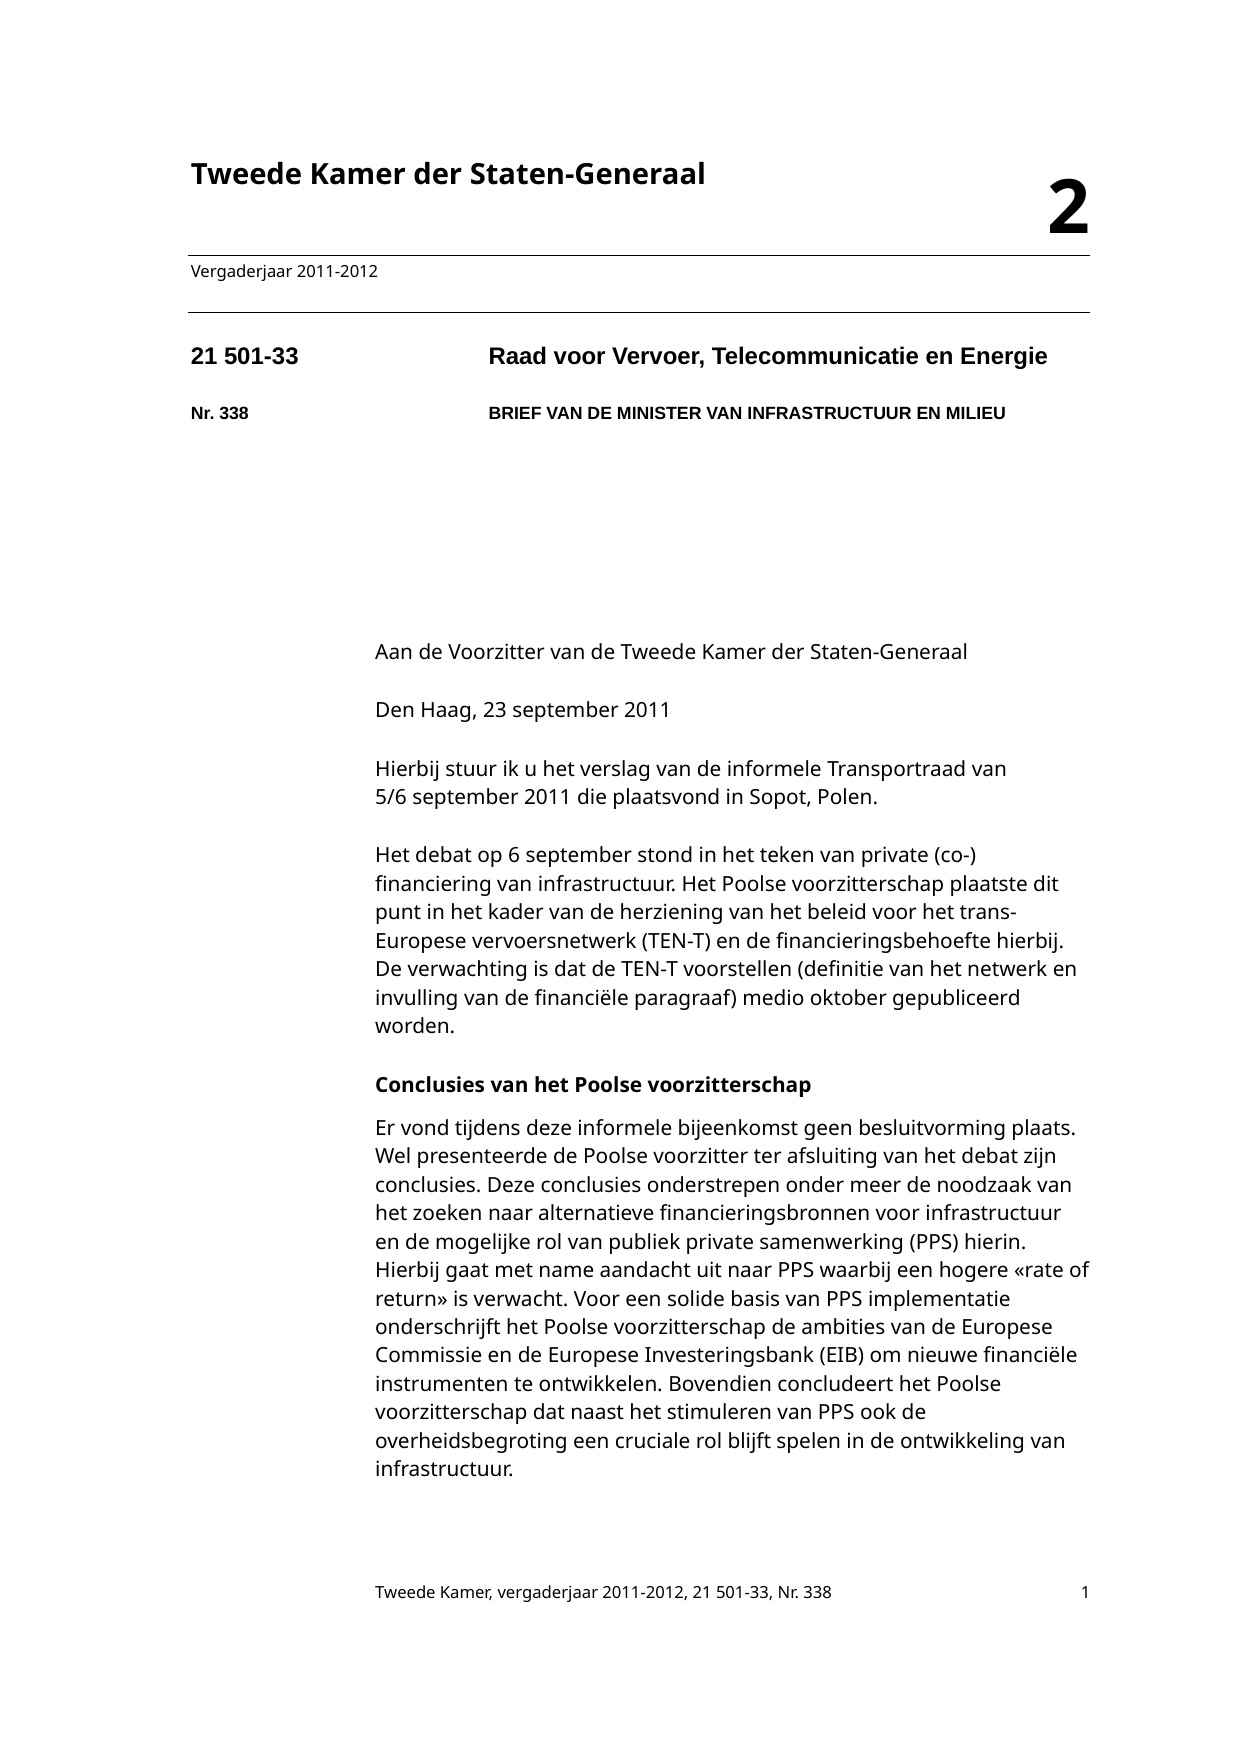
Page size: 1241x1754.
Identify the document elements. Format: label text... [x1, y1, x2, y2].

table_cell Vergaderjaar 2011-2012 [188, 256, 485, 312]
table_header Tweede Kamer der Staten-Generaal [188, 150, 909, 255]
text Conclusies van het Poolse voorzitterschap [375, 1070, 1090, 1098]
table_cell Nr. 338 [188, 399, 485, 518]
text Hierbij stuur ik u het verslag van de informele Transportraad van 5/6 september 2011 die plaatsvond in Sopot, Polen. [375, 754, 1090, 811]
text Aan de Voorzitter van de Tweede Kamer der Staten-Generaal [375, 637, 1090, 665]
table_cell [485, 313, 1090, 339]
table_header 2 [910, 150, 1090, 255]
table_cell 21 501-33 [188, 339, 485, 399]
text Den Haag, 23 september 2011 [375, 695, 1090, 724]
table_cell Raad voor Vervoer, Telecommunicatie en Energie [485, 339, 1090, 399]
table_cell [188, 313, 485, 339]
table_cell BRIEF VAN DE MINISTER VAN INFRASTRUCTUUR EN MILIEU [485, 399, 1090, 518]
text Er vond tijdens deze informele bijeenkomst geen besluitvorming plaats. Wel presenteerde de Poolse voorzitter ter afsluiting van het debat zijn conclusies. Deze conclusies onderstrepen onder meer de noodzaak van het zoeken naar alternatieve financieringsbronnen voor infrastructuur en de mogelijke rol van publiek private samenwerking (PPS) hierin. Hierbij gaat met name aandacht uit naar PPS waarbij een hogere «rate of return» is verwacht. Voor een solide basis van PPS implementatie onderschrijft het Poolse voorzitterschap de ambities van de Europese Commissie en de Europese Investeringsbank (EIB) om nieuwe financiële instrumenten te ontwikkelen. Bovendien concludeert het Poolse voorzitterschap dat naast het stimuleren van PPS ook de overheidsbegroting een cruciale rol blijft spelen in de ontwikkeling van infrastructuur. [375, 1113, 1090, 1483]
text Het debat op 6 september stond in het teken van private (co-) financiering van infrastructuur. Het Poolse voorzitterschap plaatste dit punt in het kader van de herziening van het beleid voor het trans-Europese vervoersnetwerk (TEN-T) en de financieringsbehoefte hierbij. De verwachting is dat de TEN-T voorstellen (definitie van het netwerk en invulling van de financiële paragraaf) medio oktober gepubliceerd worden. [375, 841, 1090, 1040]
table_cell [485, 256, 1090, 312]
